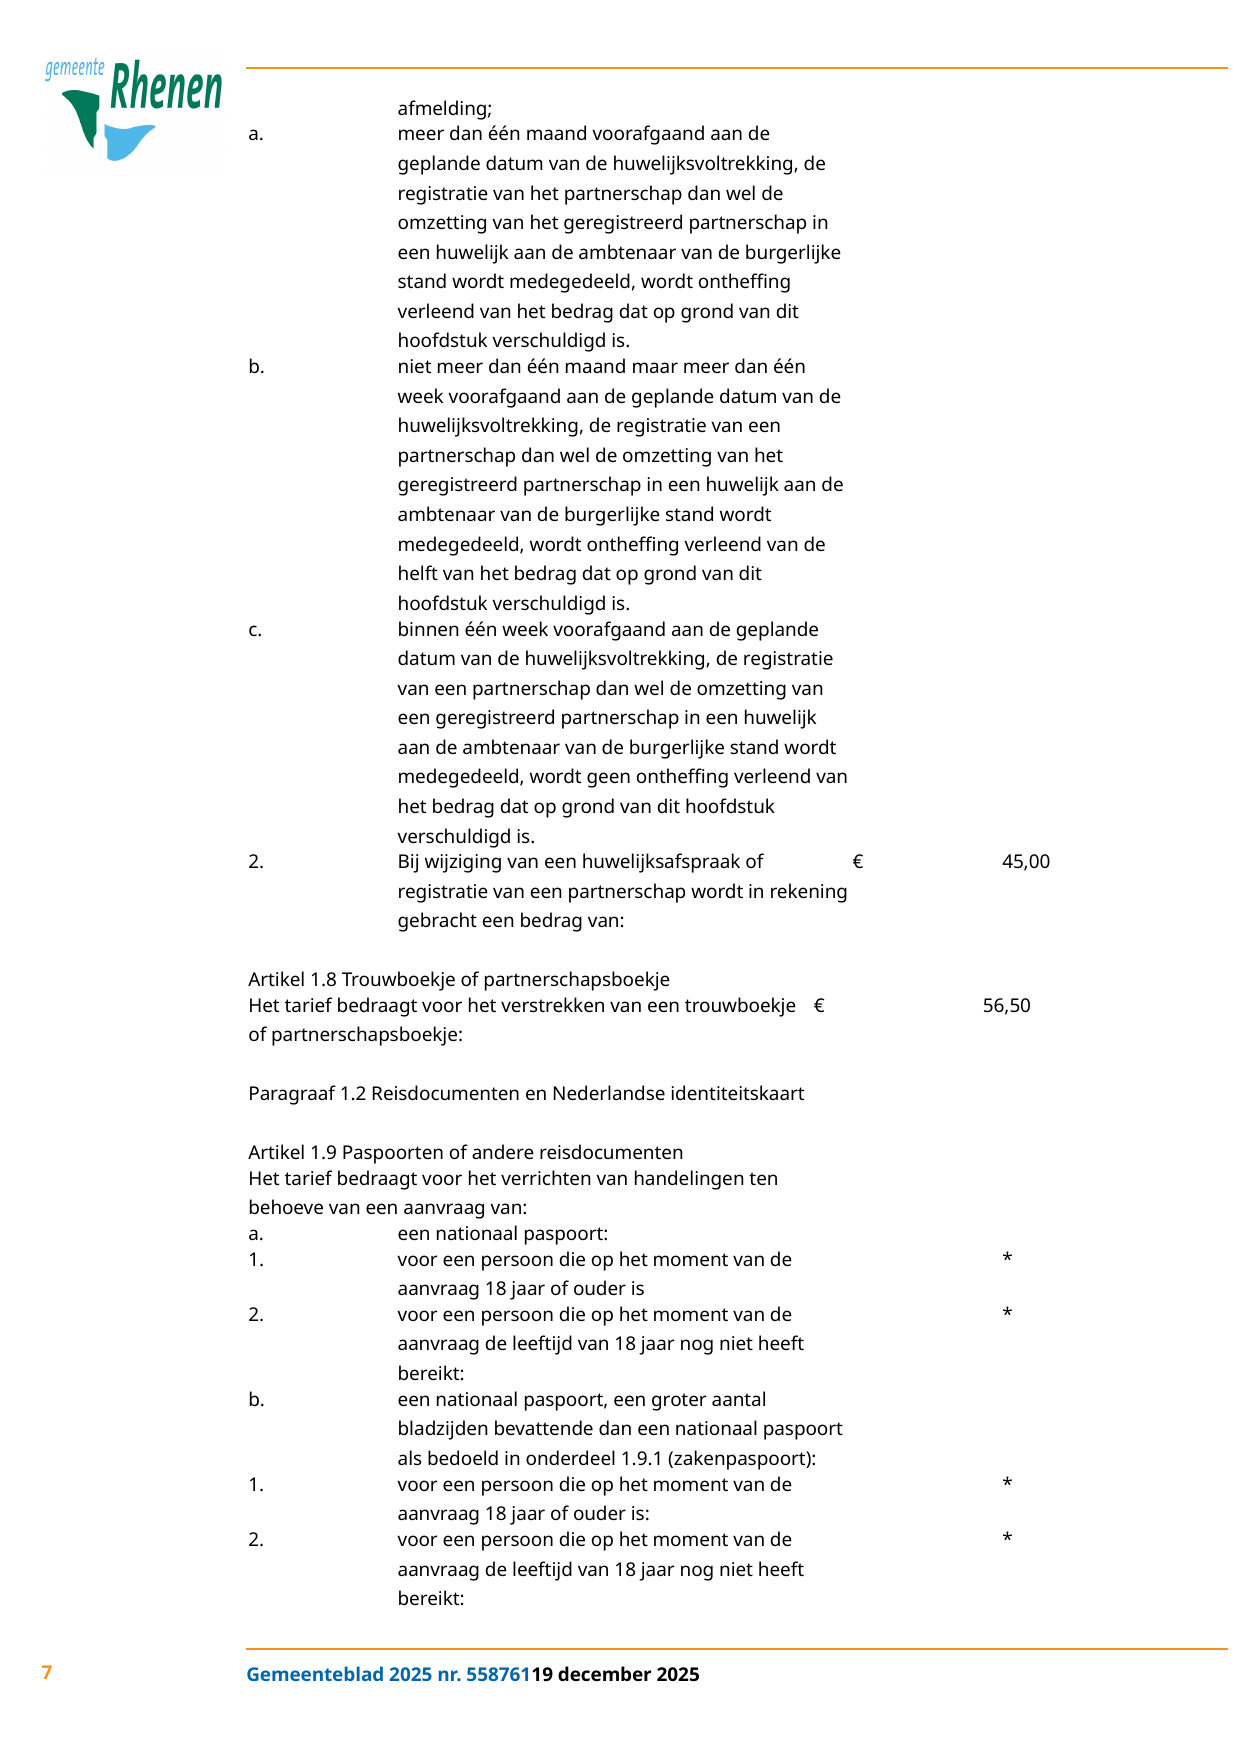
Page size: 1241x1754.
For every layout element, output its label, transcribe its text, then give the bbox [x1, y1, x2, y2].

table_cell [853, 121, 1002, 353]
table_cell [853, 1386, 1002, 1471]
table_header Paragraaf 1.2 Reisdocumenten en Nederlandse identiteitskaart [248, 1080, 944, 1106]
table_cell * [1002, 1246, 1152, 1301]
table_cell [853, 1471, 1002, 1526]
table_header [944, 1080, 1152, 1106]
table_cell * [1002, 1526, 1152, 1611]
table_cell voor een persoon die op het moment van de aanvraag 18 jaar of ouder is: [398, 1471, 852, 1526]
table_cell [1002, 353, 1152, 616]
table_cell voor een persoon die op het moment van de aanvraag de leeftijd van 18 jaar nog niet heeft bereikt: [398, 1526, 852, 1611]
table_cell 1. [248, 1471, 397, 1526]
table_cell 45,00 [1002, 849, 1152, 933]
table_cell Het tarief bedraagt voor het verstrekken van een trouwboekje of partnerschapsboekje: [248, 992, 814, 1047]
table_cell [853, 1165, 1002, 1220]
table_cell 2. [248, 1526, 397, 1611]
table_cell b. [248, 1386, 397, 1471]
table_cell 2. [248, 1301, 397, 1386]
table_cell binnen één week voorafgaand aan de geplande datum van de huwelijksvoltrekking, de registratie van een partnerschap dan wel de omzetting van een geregistreerd partnerschap in een huwelijk aan de ambtenaar van de burgerlijke stand wordt medegedeeld, wordt geen ontheffing verleend van het bedrag dat op grond van dit hoofdstuk verschuldigd is. [398, 616, 852, 848]
picture [41, 47, 231, 172]
table_cell [248, 95, 397, 121]
table_cell afmelding; [398, 95, 852, 121]
table_cell 2. [248, 849, 397, 933]
table_cell c. [248, 616, 397, 848]
table_cell een nationaal paspoort: [398, 1220, 852, 1246]
table_cell voor een persoon die op het moment van de aanvraag 18 jaar of ouder is [398, 1246, 852, 1301]
table_cell voor een persoon die op het moment van de aanvraag de leeftijd van 18 jaar nog niet heeft bereikt: [398, 1301, 852, 1386]
table_cell [853, 1246, 1002, 1301]
table_cell [1002, 1386, 1152, 1471]
table_cell [1002, 1220, 1152, 1246]
table_cell 56,50 [983, 992, 1152, 1047]
table_header Artikel 1.8 Trouwboekje of partnerschapsboekje [248, 966, 1152, 992]
table_cell * [1002, 1471, 1152, 1526]
table_header Artikel 1.9 Paspoorten of andere reisdocumenten [248, 1139, 1152, 1165]
table_cell [853, 353, 1002, 616]
table_cell [1002, 95, 1152, 121]
table_cell [1002, 121, 1152, 353]
table_cell 1. [248, 1246, 397, 1301]
table_cell [853, 1301, 1002, 1386]
table_cell [853, 616, 1002, 848]
table_cell a. [248, 121, 397, 353]
table_cell € [853, 849, 1002, 933]
table_cell Bij wijziging van een huwelijksafspraak of registratie van een partnerschap wordt in rekening gebracht een bedrag van: [398, 849, 852, 933]
table_cell Het tarief bedraagt voor het verrichten van handelingen ten behoeve van een aanvraag van: [248, 1165, 852, 1220]
table_cell a. [248, 1220, 397, 1246]
table_cell [853, 1526, 1002, 1611]
table_cell * [1002, 1301, 1152, 1386]
table_cell een nationaal paspoort, een groter aantal bladzijden bevattende dan een nationaal paspoort als bedoeld in onderdeel 1.9.1 (zakenpaspoort): [398, 1386, 852, 1471]
table_cell [853, 95, 1002, 121]
table_cell [1002, 616, 1152, 848]
table_cell [1002, 1165, 1152, 1220]
table_cell [853, 1220, 1002, 1246]
table_cell meer dan één maand voorafgaand aan de geplande datum van de huwelijksvoltrekking, de registratie van het partnerschap dan wel de omzetting van het geregistreerd partnerschap in een huwelijk aan de ambtenaar van de burgerlijke stand wordt medegedeeld, wordt ontheffing verleend van het bedrag dat op grond van dit hoofdstuk verschuldigd is. [398, 121, 852, 353]
table_cell € [814, 992, 983, 1047]
table_cell b. [248, 353, 397, 616]
table_cell niet meer dan één maand maar meer dan één week voorafgaand aan de geplande datum van de huwelijksvoltrekking, de registratie van een partnerschap dan wel de omzetting van het geregistreerd partnerschap in een huwelijk aan de ambtenaar van de burgerlijke stand wordt medegedeeld, wordt ontheffing verleend van de helft van het bedrag dat op grond van dit hoofdstuk verschuldigd is. [398, 353, 852, 616]
